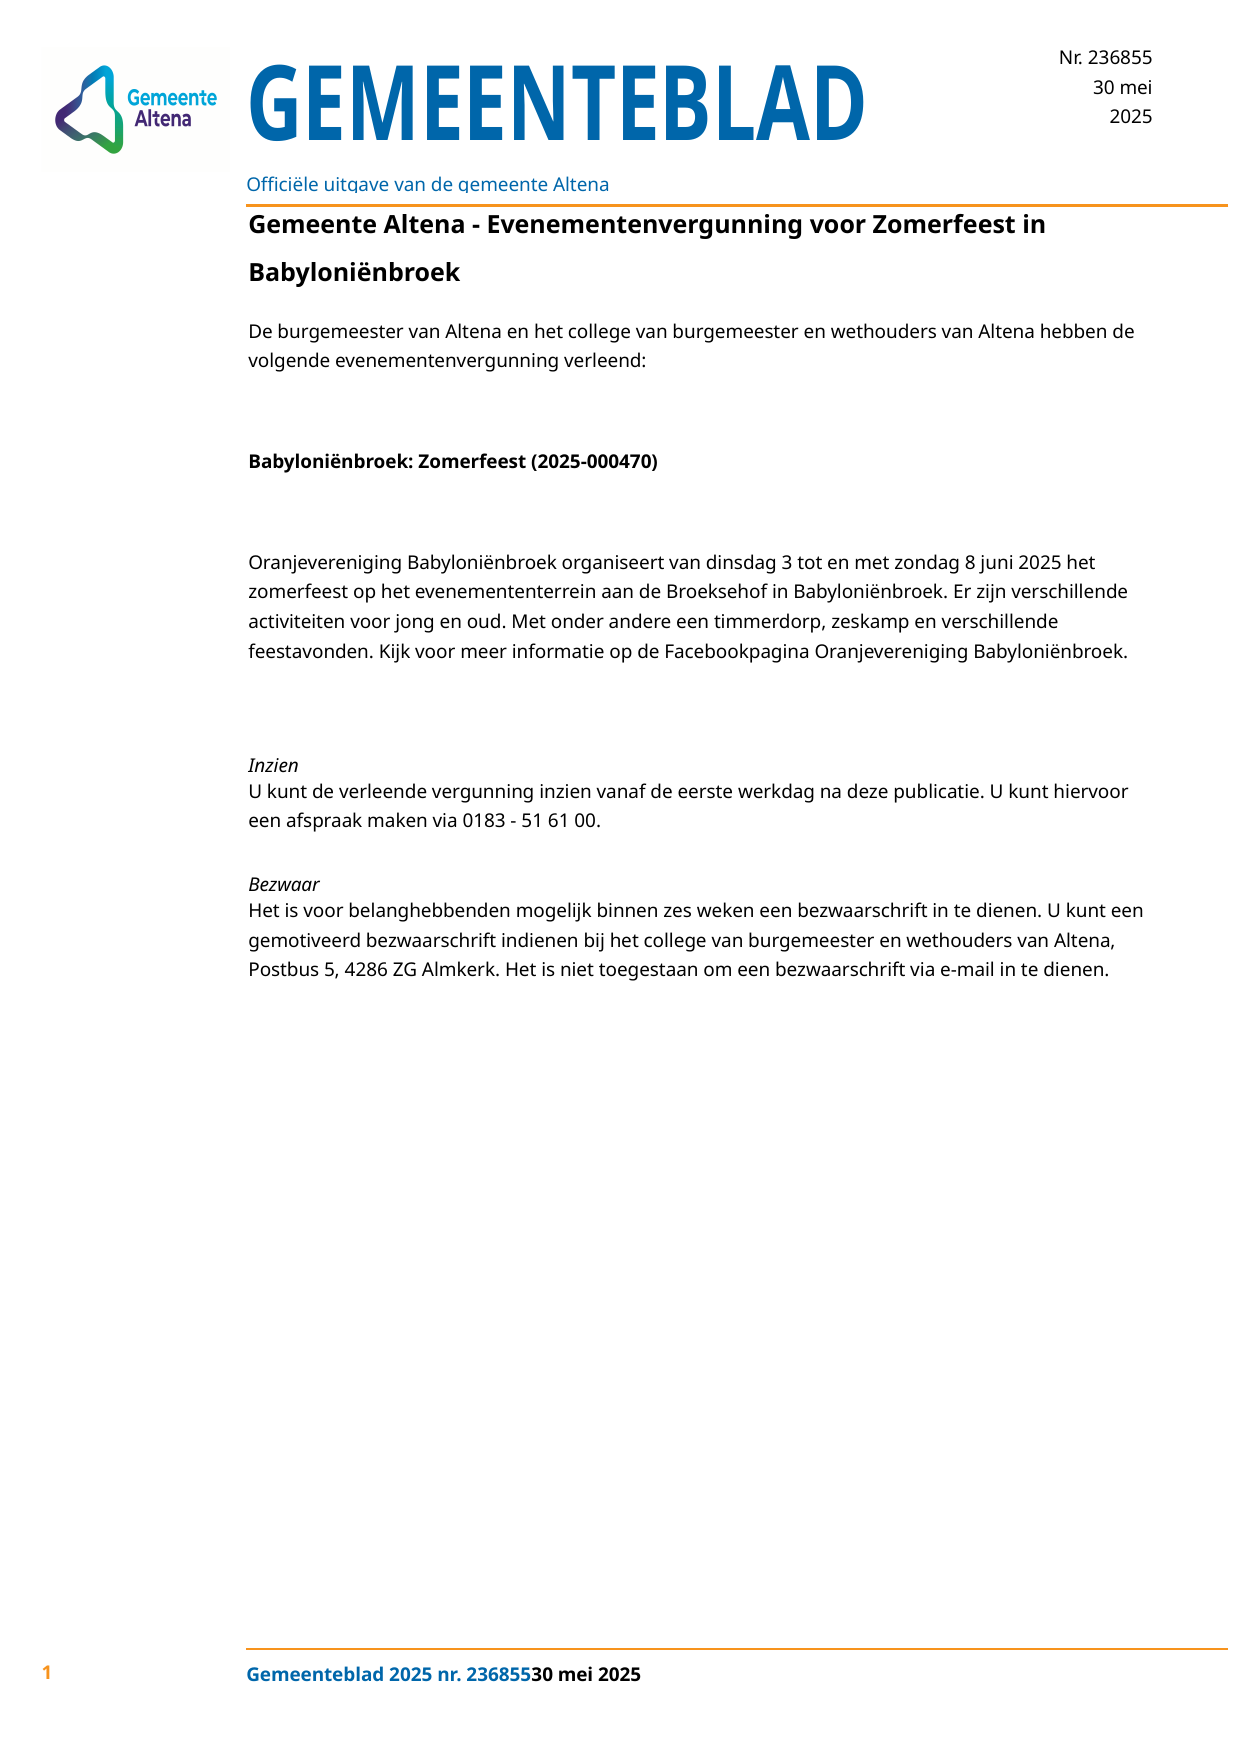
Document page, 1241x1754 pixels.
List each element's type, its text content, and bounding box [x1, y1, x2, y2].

text De burgemeester van Altena en het college van burgemeester en wethouders van Altena hebben de volgende evenementenvergunning verleend: [248, 318, 1152, 373]
text U kunt de verleende vergunning inzien vanaf de eerste werkdag na deze publicatie. U kunt hiervoor een afspraak maken via 0183 - 51 61 00. [248, 778, 1152, 833]
text Gemeente Altena - Evenementenvergunning voor Zomerfeest in Babyloniënbroek [248, 207, 1152, 288]
text Bezwaar [248, 872, 1152, 897]
text Oranjevereniging Babyloniënbroek organiseert van dinsdag 3 tot en met zondag 8 juni 2025 het zomerfeest op het evenemententerrein aan de Broeksehof in Babyloniënbroek. Er zijn verschillende activiteiten voor jong en oud. Met onder andere een timmerdorp, zeskamp en verschillende feestavonden. Kijk voor meer informatie op de Facebookpagina Oranjevereniging Babyloniënbroek. [248, 549, 1152, 664]
text Inzien [248, 752, 1152, 778]
text Babyloniënbroek: Zomerfeest (2025-000470) [248, 448, 1152, 474]
picture [41, 47, 231, 172]
text Het is voor belanghebbenden mogelijk binnen zes weken een bezwaarschrift in te dienen. U kunt een gemotiveerd bezwaarschrift indienen bij het college van burgemeester en wethouders van Altena, Postbus 5, 4286 ZG Almkerk. Het is niet toegestaan om een bezwaarschrift via e-mail in te dienen. [248, 897, 1152, 982]
